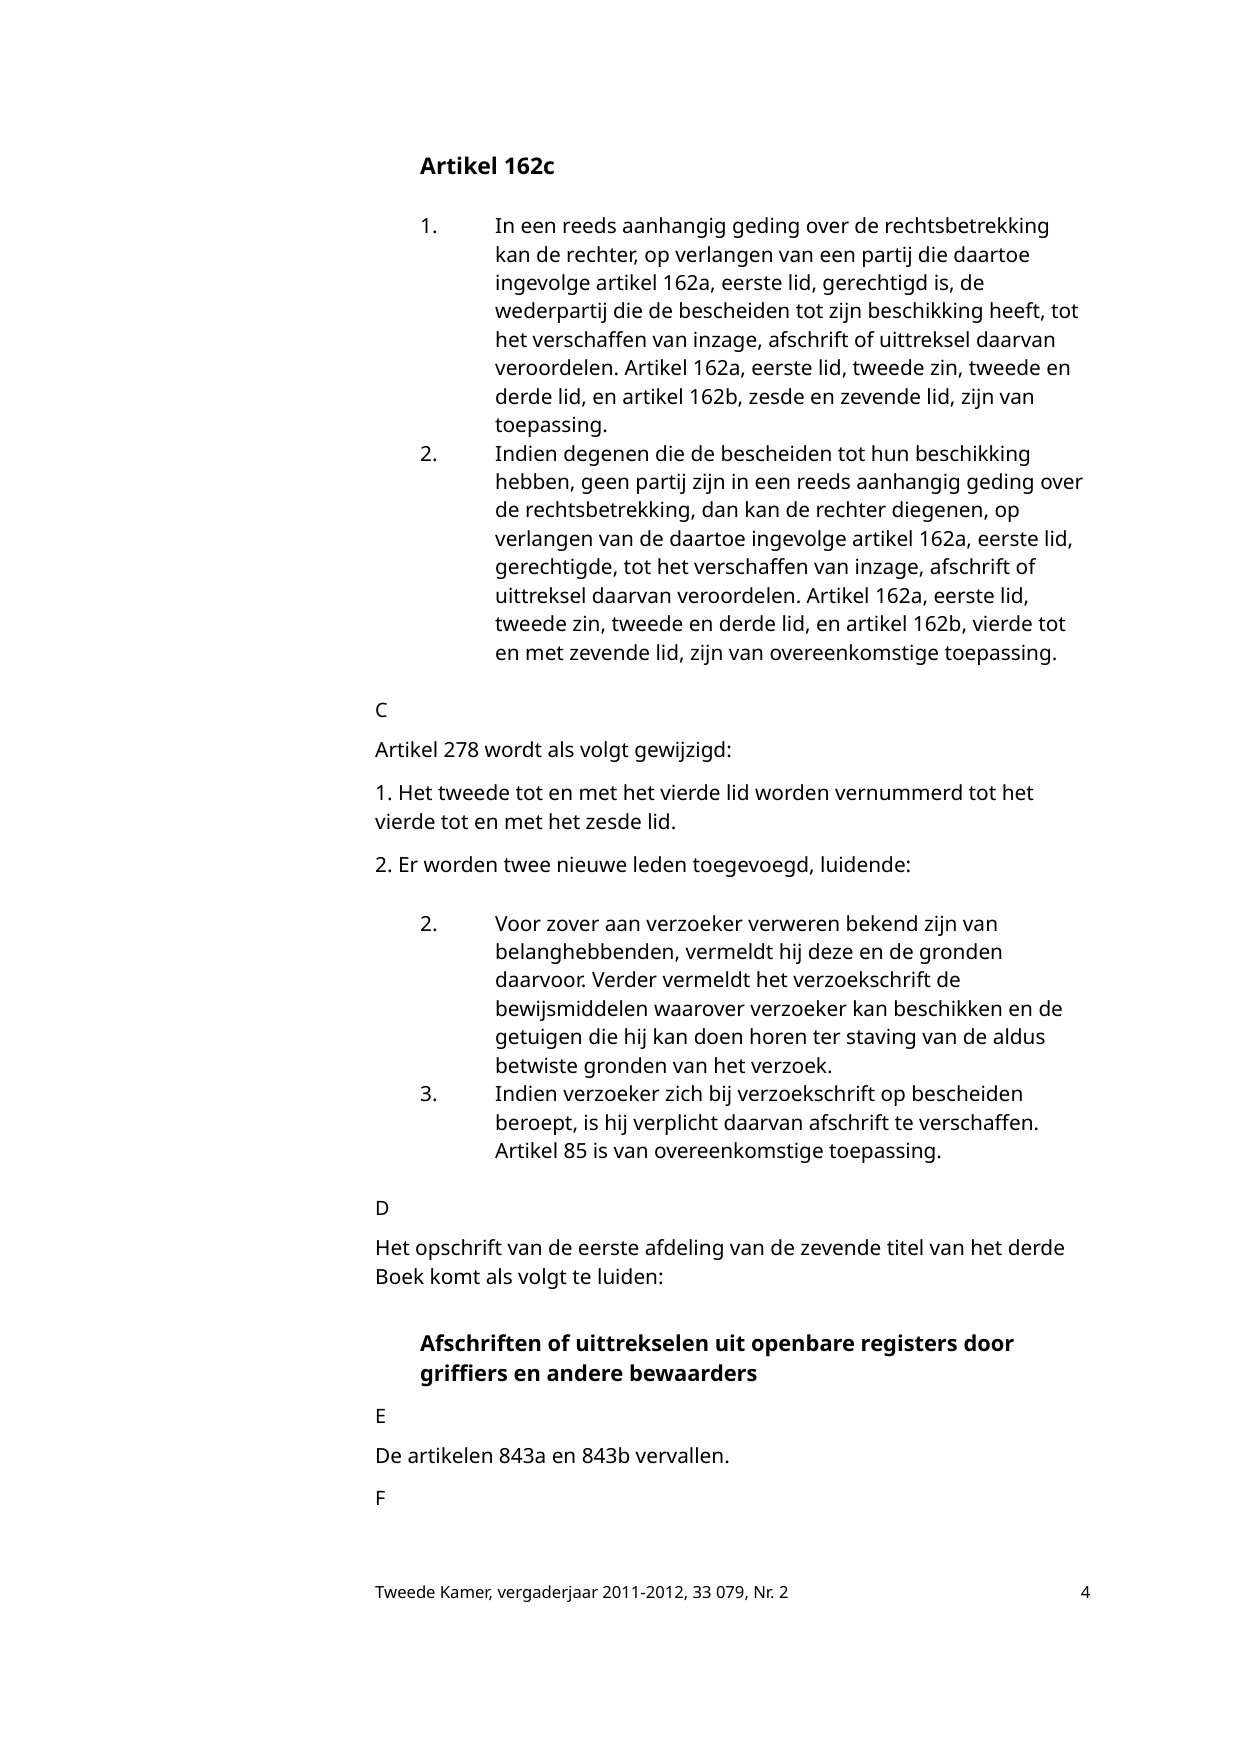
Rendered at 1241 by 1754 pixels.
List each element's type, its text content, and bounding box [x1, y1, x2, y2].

text C [375, 696, 1090, 723]
list Indien degenen die de bescheiden tot hun beschikking hebben, geen partij zijn in een reeds aanhangig geding over de rechtsbetrekking, dan kan de rechter diegenen, op verlangen van de daartoe ingevolge artikel 162a, eerste lid, gerechtigde, tot het verschaffen van inzage, afschrift of uittreksel daarvan veroordelen. Artikel 162a, eerste lid, tweede zin, tweede en derde lid, en artikel 162b, vierde tot en met zevende lid, zijn van overeenkomstige toepassing. [420, 439, 1090, 666]
text De artikelen 843a en 843b vervallen. [375, 1441, 1090, 1469]
text Het opschrift van de eerste afdeling van de zevende titel van het derde Boek komt als volgt te luiden: [375, 1233, 1090, 1290]
text F [375, 1484, 1090, 1512]
text Artikel 278 wordt als volgt gewijzigd: [375, 735, 1090, 763]
text 1. Het tweede tot en met het vierde lid worden vernummerd tot het vierde tot en met het zesde lid. [375, 778, 1090, 835]
subtitle Artikel 162c [420, 150, 1090, 181]
list In een reeds aanhangig geding over de rechtsbetrekking kan de rechter, op verlangen van een partij die daartoe ingevolge artikel 162a, eerste lid, gerechtigd is, de wederpartij die de bescheiden tot zijn beschikking heeft, tot het verschaffen van inzage, afschrift of uittreksel daarvan veroordelen. Artikel 162a, eerste lid, tweede zin, tweede en derde lid, en artikel 162b, zesde en zevende lid, zijn van toepassing. [420, 211, 1090, 439]
subtitle Afschriften of uittrekselen uit openbare registers door griffiers en andere bewaarders [420, 1328, 1090, 1387]
list Voor zover aan verzoeker verweren bekend zijn van belanghebbenden, vermeldt hij deze en de gronden daarvoor. Verder vermeldt het verzoekschrift de bewijsmiddelen waarover verzoeker kan beschikken en de getuigen die hij kan doen horen ter staving van de aldus betwiste gronden van het verzoek. [420, 909, 1090, 1079]
text 2. Er worden twee nieuwe leden toegevoegd, luidende: [375, 850, 1090, 879]
text E [375, 1402, 1090, 1429]
text D [375, 1195, 1090, 1222]
list Indien verzoeker zich bij verzoekschrift op bescheiden beroept, is hij verplicht daarvan afschrift te verschaffen. Artikel 85 is van overeenkomstige toepassing. [420, 1079, 1090, 1165]
